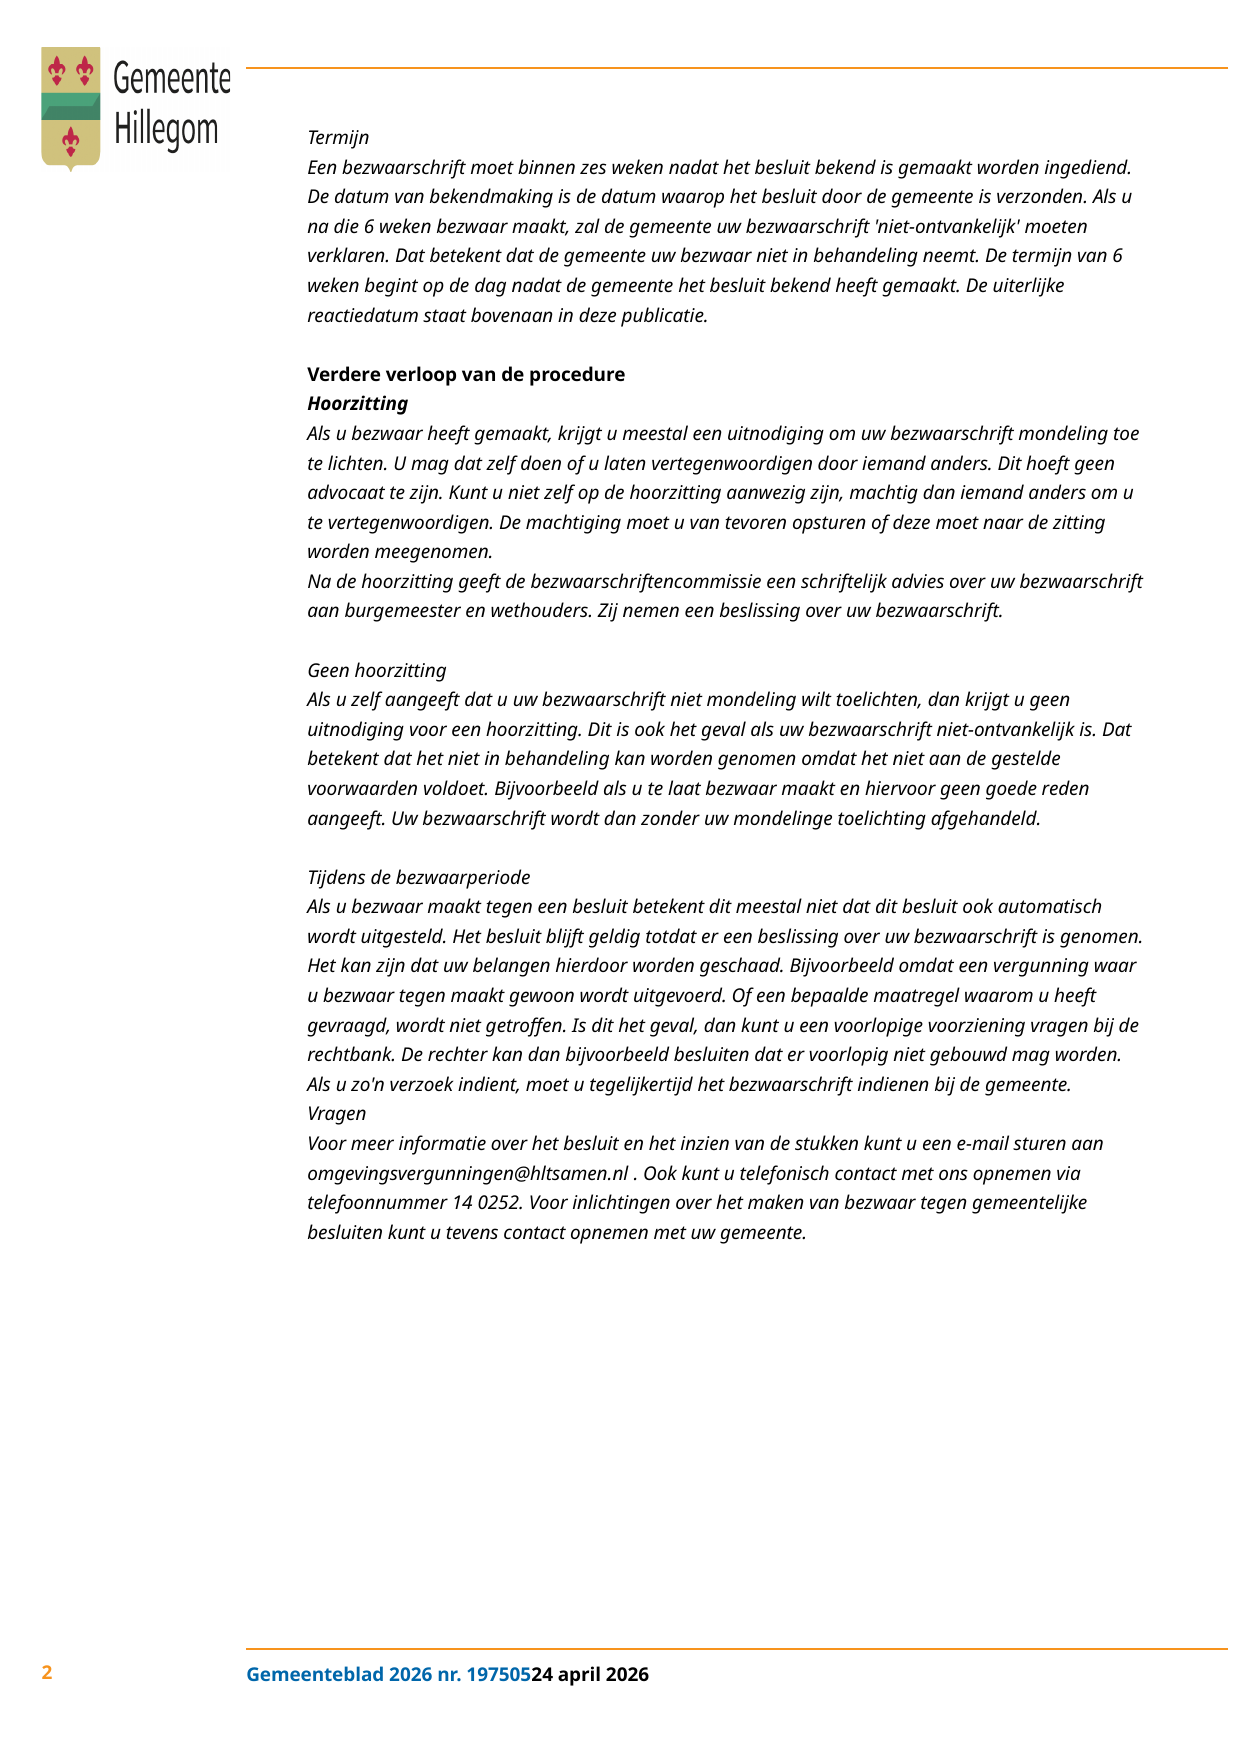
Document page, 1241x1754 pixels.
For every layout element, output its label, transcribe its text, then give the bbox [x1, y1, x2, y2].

list Hoorzitting [248, 391, 1152, 416]
list Termijn [248, 124, 1152, 150]
list Geen hoorzitting [248, 657, 1152, 683]
list Vragen [248, 1101, 1152, 1126]
list Na de hoorzitting geeft de bezwaarschriftencommissie een schriftelijk advies over uw bezwaarschrift aan burgemeester en wethouders. Zij nemen een beslissing over uw bezwaarschrift. [248, 568, 1152, 623]
list Als u bezwaar heeft gemaakt, krijgt u meestal een uitnodiging om uw bezwaarschrift mondeling toe te lichten. U mag dat zelf doen of u laten vertegenwoordigen door iemand anders. Dit hoeft geen advocaat te zijn. Kunt u niet zelf op de hoorzitting aanwezig zijn, machtig dan iemand anders om u te vertegenwoordigen. De machtiging moet u van tevoren opsturen of deze moet naar de zitting worden meegenomen. [248, 420, 1152, 564]
list Een bezwaarschrift moet binnen zes weken nadat het besluit bekend is gemaakt worden ingediend. De datum van bekendmaking is de datum waarop het besluit door de gemeente is verzonden. Als u na die 6 weken bezwaar maakt, zal de gemeente uw bezwaarschrift 'niet-ontvankelijk' moeten verklaren. Dat betekent dat de gemeente uw bezwaar niet in behandeling neemt. De termijn van 6 weken begint op de dag nadat de gemeente het besluit bekend heeft gemaakt. De uiterlijke reactiedatum staat bovenaan in deze publicatie. [248, 154, 1152, 328]
list Als u bezwaar maakt tegen een besluit betekent dit meestal niet dat dit besluit ook automatisch wordt uitgesteld. Het besluit blijft geldig totdat er een beslissing over uw bezwaarschrift is genomen. Het kan zijn dat uw belangen hierdoor worden geschaad. Bijvoorbeeld omdat een vergunning waar u bezwaar tegen maakt gewoon wordt uitgevoerd. Of een bepaalde maatregel waarom u heeft gevraagd, wordt niet getroffen. Is dit het geval, dan kunt u een voorlopige voorziening vragen bij de rechtbank. De rechter kan dan bijvoorbeeld besluiten dat er voorlopig niet gebouwd mag worden. Als u zo'n verzoek indient, moet u tegelijkertijd het bezwaarschrift indienen bij de gemeente. [248, 893, 1152, 1097]
list Tijdens de bezwaarperiode [248, 864, 1152, 890]
list Verdere verloop van de procedure [248, 361, 1152, 387]
picture [41, 47, 231, 172]
list Als u zelf aangeeft dat u uw bezwaarschrift niet mondeling wilt toelichten, dan krijgt u geen uitnodiging voor een hoorzitting. Dit is ook het geval als uw bezwaarschrift niet-ontvankelijk is. Dat betekent dat het niet in behandeling kan worden genomen omdat het niet aan de gestelde voorwaarden voldoet. Bijvoorbeeld als u te laat bezwaar maakt en hiervoor geen goede reden aangeeft. Uw bezwaarschrift wordt dan zonder uw mondelinge toelichting afgehandeld. [248, 686, 1152, 831]
list Voor meer informatie over het besluit en het inzien van de stukken kunt u een e-mail sturen aan omgevingsvergunningen@hltsamen.nl . Ook kunt u telefonisch contact met ons opnemen via telefoonnummer 14 0252. Voor inlichtingen over het maken van bezwaar tegen gemeentelijke besluiten kunt u tevens contact opnemen met uw gemeente. [248, 1130, 1152, 1245]
